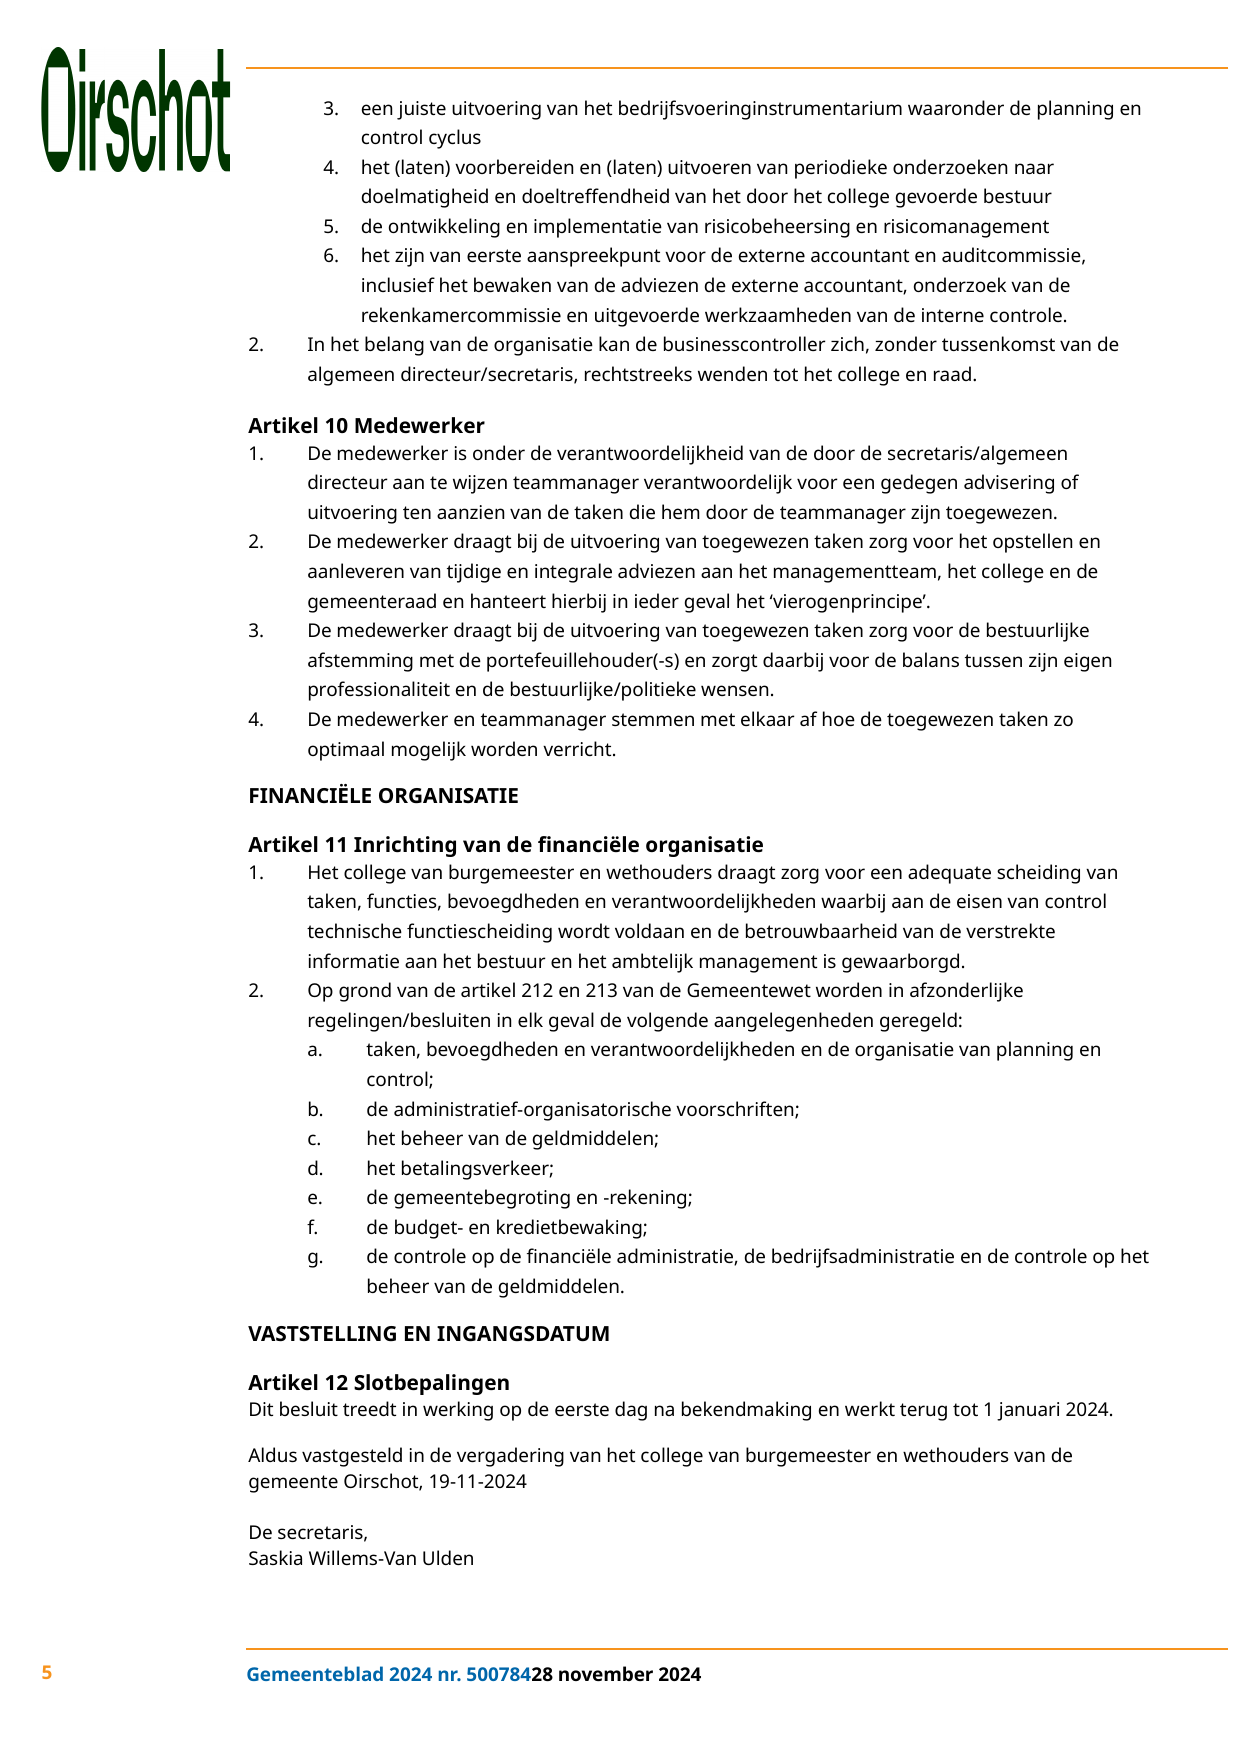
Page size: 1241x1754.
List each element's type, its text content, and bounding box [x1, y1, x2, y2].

list de controle op de financiële administratie, de bedrijfsadministratie en de controle op het beheer van de geldmiddelen. [307, 1244, 1152, 1299]
list Het college van burgemeester en wethouders draagt zorg voor een adequate scheiding van taken, functies, bevoegdheden en verantwoordelijkheden waarbij aan de eisen van control technische functiescheiding wordt voldaan en de betrouwbaarheid van de verstrekte informatie aan het bestuur en het ambtelijk management is gewaarborgd. [248, 859, 1152, 973]
list de administratief-organisatorische voorschriften; [307, 1096, 1152, 1121]
text Artikel 12 Slotbepalingen [248, 1368, 1152, 1397]
list het (laten) voorbereiden en (laten) uitvoeren van periodieke onderzoeken naar doelmatigheid en doeltreffendheid van het door het college gevoerde bestuur [323, 154, 1152, 209]
list het betalingsverkeer; [307, 1155, 1152, 1181]
text Dit besluit treedt in werking op de eerste dag na bekendmaking en werkt terug tot 1 januari 2024. [248, 1397, 1152, 1422]
list de budget- en kredietbewaking; [307, 1214, 1152, 1240]
list het zijn van eerste aanspreekpunt voor de externe accountant en auditcommissie, inclusief het bewaken van de adviezen de externe accountant, onderzoek van de rekenkamercommissie en uitgevoerde werkzaamheden van de interne controle. [323, 243, 1152, 328]
list het beheer van de geldmiddelen; [307, 1125, 1152, 1151]
text Saskia Willems-Van Ulden [248, 1545, 1152, 1571]
text VASTSTELLING EN INGANGSDATUM [248, 1319, 1152, 1347]
list De medewerker draagt bij de uitvoering van toegewezen taken zorg voor de bestuurlijke afstemming met de portefeuillehouder(-s) en zorgt daarbij voor de balans tussen zijn eigen professionaliteit en de bestuurlijke/politieke wensen. [248, 617, 1152, 702]
text FINANCIËLE ORGANISATIE [248, 781, 1152, 810]
list De medewerker en teammanager stemmen met elkaar af hoe de toegewezen taken zo optimaal mogelijk worden verricht. [248, 706, 1152, 761]
list In het belang van de organisatie kan de businesscontroller zich, zonder tussenkomst van de algemeen directeur/secretaris, rechtstreeks wenden tot het college en raad. [248, 331, 1152, 387]
list een juiste uitvoering van het bedrijfsvoeringinstrumentarium waaronder de planning en control cyclus [323, 95, 1152, 150]
list De medewerker draagt bij de uitvoering van toegewezen taken zorg voor het opstellen en aanleveren van tijdige en integrale adviezen aan het managementteam, het college en de gemeenteraad en hanteert hierbij in ieder geval het ‘vierogenprincipe’. [248, 529, 1152, 613]
text Aldus vastgesteld in de vergadering van het college van burgemeester en wethouders van de gemeente Oirschot, 19-11-2024 [248, 1442, 1152, 1494]
list taken, bevoegdheden en verantwoordelijkheden en de organisatie van planning en control; [307, 1037, 1152, 1092]
text Artikel 11 Inrichting van de financiële organisatie [248, 831, 1152, 859]
text Artikel 10 Medewerker [248, 411, 1152, 440]
list Op grond van de artikel 212 en 213 van de Gemeentewet worden in afzonderlijke regelingen/besluiten in elk geval de volgende aangelegenheden geregeld: [248, 977, 1152, 1033]
text De secretaris, [248, 1519, 1152, 1545]
picture [41, 47, 231, 172]
list de gemeentebegroting en -rekening; [307, 1184, 1152, 1210]
list de ontwikkeling en implementatie van risicobeheersing en risicomanagement [323, 213, 1152, 239]
list De medewerker is onder de verantwoordelijkheid van de door de secretaris/algemeen directeur aan te wijzen teammanager verantwoordelijk voor een gedegen advisering of uitvoering ten aanzien van de taken die hem door de teammanager zijn toegewezen. [248, 440, 1152, 525]
